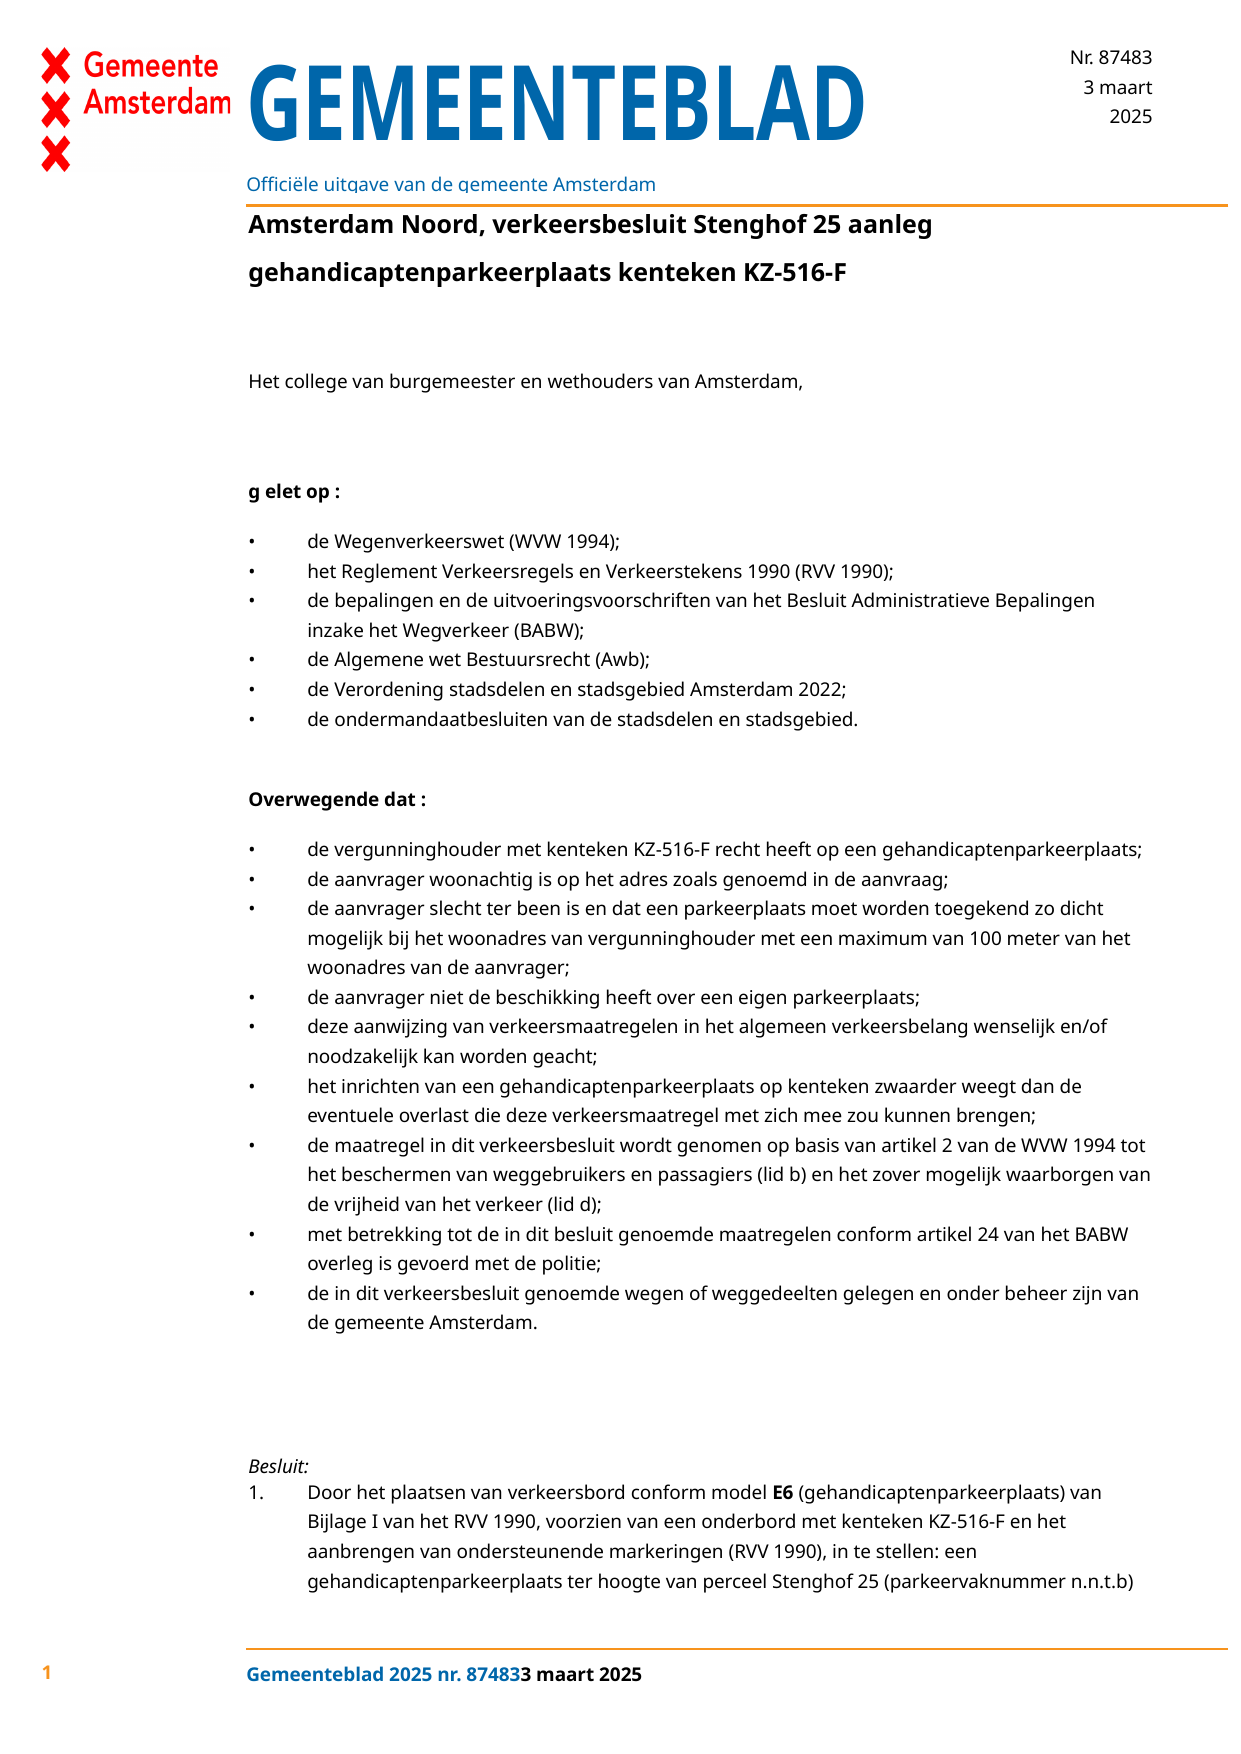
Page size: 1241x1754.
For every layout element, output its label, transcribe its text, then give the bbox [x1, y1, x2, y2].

list de bepalingen en de uitvoeringsvoorschriften van het Besluit Administratieve Bepalingen inzake het Wegverkeer (BABW); [248, 587, 1152, 643]
list deze aanwijzing van verkeersmaatregelen in het algemeen verkeersbelang wenselijk en/of noodzakelijk kan worden geacht; [248, 1014, 1152, 1069]
list de in dit verkeersbesluit genoemde wegen of weggedeelten gelegen en onder beheer zijn van de gemeente Amsterdam. [248, 1280, 1152, 1335]
picture [41, 47, 231, 172]
list de aanvrager woonachtig is op het adres zoals genoemd in de aanvraag; [248, 866, 1152, 891]
list de Algemene wet Bestuursrecht (Awb); [248, 647, 1152, 672]
text Besluit: [248, 1453, 1152, 1479]
list de Wegenverkeerswet (WVW 1994); [248, 528, 1152, 554]
text Het college van burgemeester en wethouders van Amsterdam, [248, 368, 1152, 394]
list de maatregel in dit verkeersbesluit wordt genomen op basis van artikel 2 van de WVW 1994 tot het beschermen van weggebruikers en passagiers (lid b) en het zover mogelijk waarborgen van de vrijheid van het verkeer (lid d); [248, 1132, 1152, 1217]
list het inrichten van een gehandicaptenparkeerplaats op kenteken zwaarder weegt dan de eventuele overlast die deze verkeersmaatregel met zich mee zou kunnen brengen; [248, 1073, 1152, 1128]
list de vergunninghouder met kenteken KZ-516-F recht heeft op een gehandicaptenparkeerplaats; [248, 836, 1152, 862]
list het Reglement Verkeersregels en Verkeerstekens 1990 (RVV 1990); [248, 558, 1152, 583]
text g elet op : [248, 478, 1152, 503]
list Door het plaatsen van verkeersbord conform model E6 (gehandicaptenparkeerplaats) van Bijlage I van het RVV 1990, voorzien van een onderbord met kenteken KZ-516-F en het aanbrengen van ondersteunende markeringen (RVV 1990), in te stellen: een gehandicaptenparkeerplaats ter hoogte van perceel Stenghof 25 (parkeervaknummer n.n.t.b) [248, 1479, 1152, 1594]
list met betrekking tot de in dit besluit genoemde maatregelen conform artikel 24 van het BABW overleg is gevoerd met de politie; [248, 1221, 1152, 1276]
list de aanvrager niet de beschikking heeft over een eigen parkeerplaats; [248, 984, 1152, 1010]
list de aanvrager slecht ter been is en dat een parkeerplaats moet worden toegekend zo dicht mogelijk bij het woonadres van vergunninghouder met een maximum van 100 meter van het woonadres van de aanvrager; [248, 895, 1152, 980]
list de Verordening stadsdelen en stadsgebied Amsterdam 2022; [248, 676, 1152, 702]
list de ondermandaatbesluiten van de stadsdelen en stadsgebied. [248, 706, 1152, 731]
text Overwegende dat : [248, 786, 1152, 811]
text Amsterdam Noord, verkeersbesluit Stenghof 25 aanleg gehandicaptenparkeerplaats kenteken KZ-516-F [248, 207, 1152, 288]
